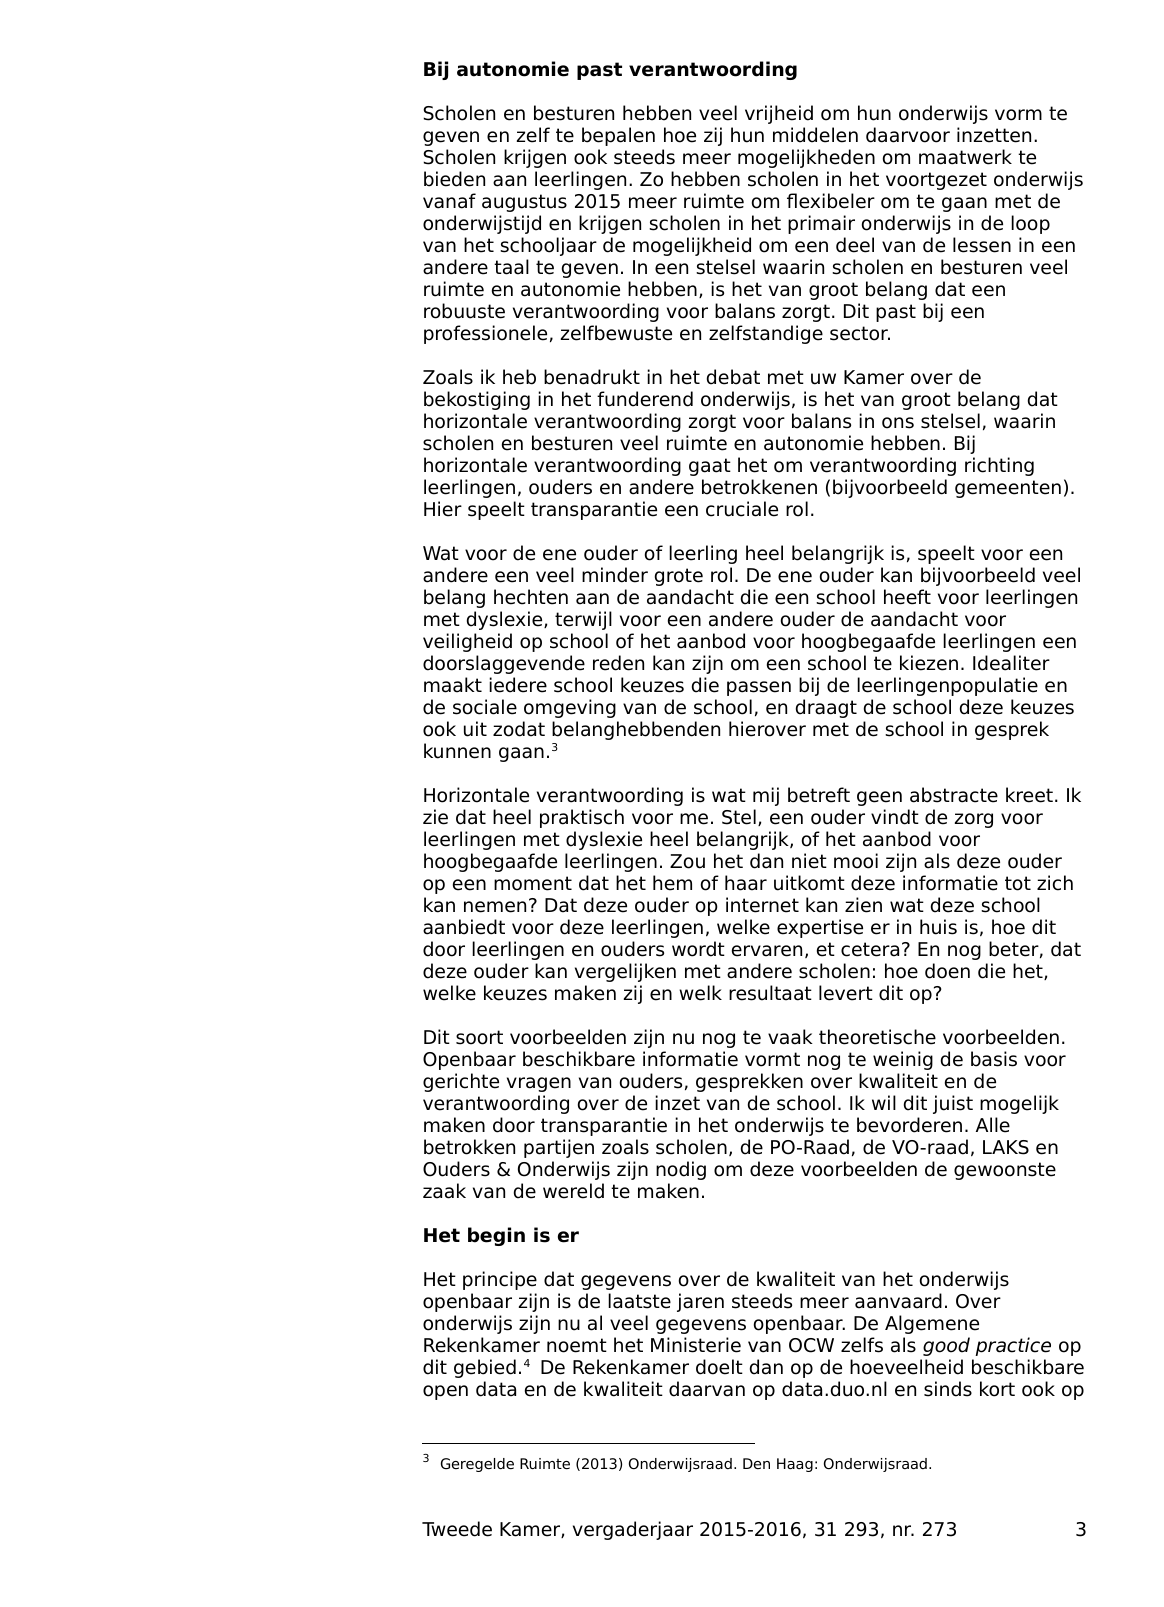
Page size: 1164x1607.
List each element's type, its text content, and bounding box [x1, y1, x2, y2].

text Het principe dat gegevens over de kwaliteit van het onderwijs openbaar zijn is de laatste jaren steeds meer aanvaard. Over onderwijs zijn nu al veel gegevens openbaar. De Algemene Rekenkamer noemt het Ministerie van OCW zelfs als good practice op dit gebied. De Rekenkamer doelt dan op de hoeveelheid beschikbare open data en de kwaliteit daarvan op data.duo.nl en sinds kort ook op [422, 1269, 1087, 1401]
text Geregelde Ruimte (2013) Onderwijsraad. Den Haag: Onderwijsraad. [422, 1452, 1087, 1474]
text Horizontale verantwoording is wat mij betreft geen abstracte kreet. Ik zie dat heel praktisch voor me. Stel, een ouder vindt de zorg voor leerlingen met dyslexie heel belangrijk, of het aanbod voor hoogbegaafde leerlingen. Zou het dan niet mooi zijn als deze ouder op een moment dat het hem of haar uitkomt deze informatie tot zich kan nemen? Dat deze ouder op internet kan zien wat deze school aanbiedt voor deze leerlingen, welke expertise er in huis is, hoe dit door leerlingen en ouders wordt ervaren, et cetera? En nog beter, dat deze ouder kan vergelijken met andere scholen: hoe doen die het, welke keuzes maken zij en welk resultaat levert dit op? [422, 785, 1087, 1005]
text Scholen en besturen hebben veel vrijheid om hun onderwijs vorm te geven en zelf te bepalen hoe zij hun middelen daarvoor inzetten. Scholen krijgen ook steeds meer mogelijkheden om maatwerk te bieden aan leerlingen. Zo hebben scholen in het voortgezet onderwijs vanaf augustus 2015 meer ruimte om flexibeler om te gaan met de onderwijstijd en krijgen scholen in het primair onderwijs in de loop van het schooljaar de mogelijkheid om een deel van de lessen in een andere taal te geven. In een stelsel waarin scholen en besturen veel ruimte en autonomie hebben, is het van groot belang dat een robuuste verantwoording voor balans zorgt. Dit past bij een professionele, zelfbewuste en zelfstandige sector. [422, 103, 1087, 345]
text Wat voor de ene ouder of leerling heel belangrijk is, speelt voor een andere een veel minder grote rol. De ene ouder kan bijvoorbeeld veel belang hechten aan de aandacht die een school heeft voor leerlingen met dyslexie, terwijl voor een andere ouder de aandacht voor veiligheid op school of het aanbod voor hoogbegaafde leerlingen een doorslaggevende reden kan zijn om een school te kiezen. Idealiter maakt iedere school keuzes die passen bij de leerlingenpopulatie en de sociale omgeving van de school, en draagt de school deze keuzes ook uit zodat belanghebbenden hierover met de school in gesprek kunnen gaan. [422, 543, 1087, 763]
subtitle Het begin is er [422, 1225, 1087, 1247]
text Dit soort voorbeelden zijn nu nog te vaak theoretische voorbeelden. Openbaar beschikbare informatie vormt nog te weinig de basis voor gerichte vragen van ouders, gesprekken over kwaliteit en de verantwoording over de inzet van de school. Ik wil dit juist mogelijk maken door transparantie in het onderwijs te bevorderen. Alle betrokken partijen zoals scholen, de PO-Raad, de VO-raad, LAKS en Ouders & Onderwijs zijn nodig om deze voorbeelden de gewoonste zaak van de wereld te maken. [422, 1027, 1087, 1203]
subtitle Bij autonomie past verantwoording [422, 59, 1087, 81]
text Zoals ik heb benadrukt in het debat met uw Kamer over de bekostiging in het funderend onderwijs, is het van groot belang dat horizontale verantwoording zorgt voor balans in ons stelsel, waarin scholen en besturen veel ruimte en autonomie hebben. Bij horizontale verantwoording gaat het om verantwoording richting leerlingen, ouders en andere betrokkenen (bijvoorbeeld gemeenten). Hier speelt transparantie een cruciale rol. [422, 367, 1087, 521]
